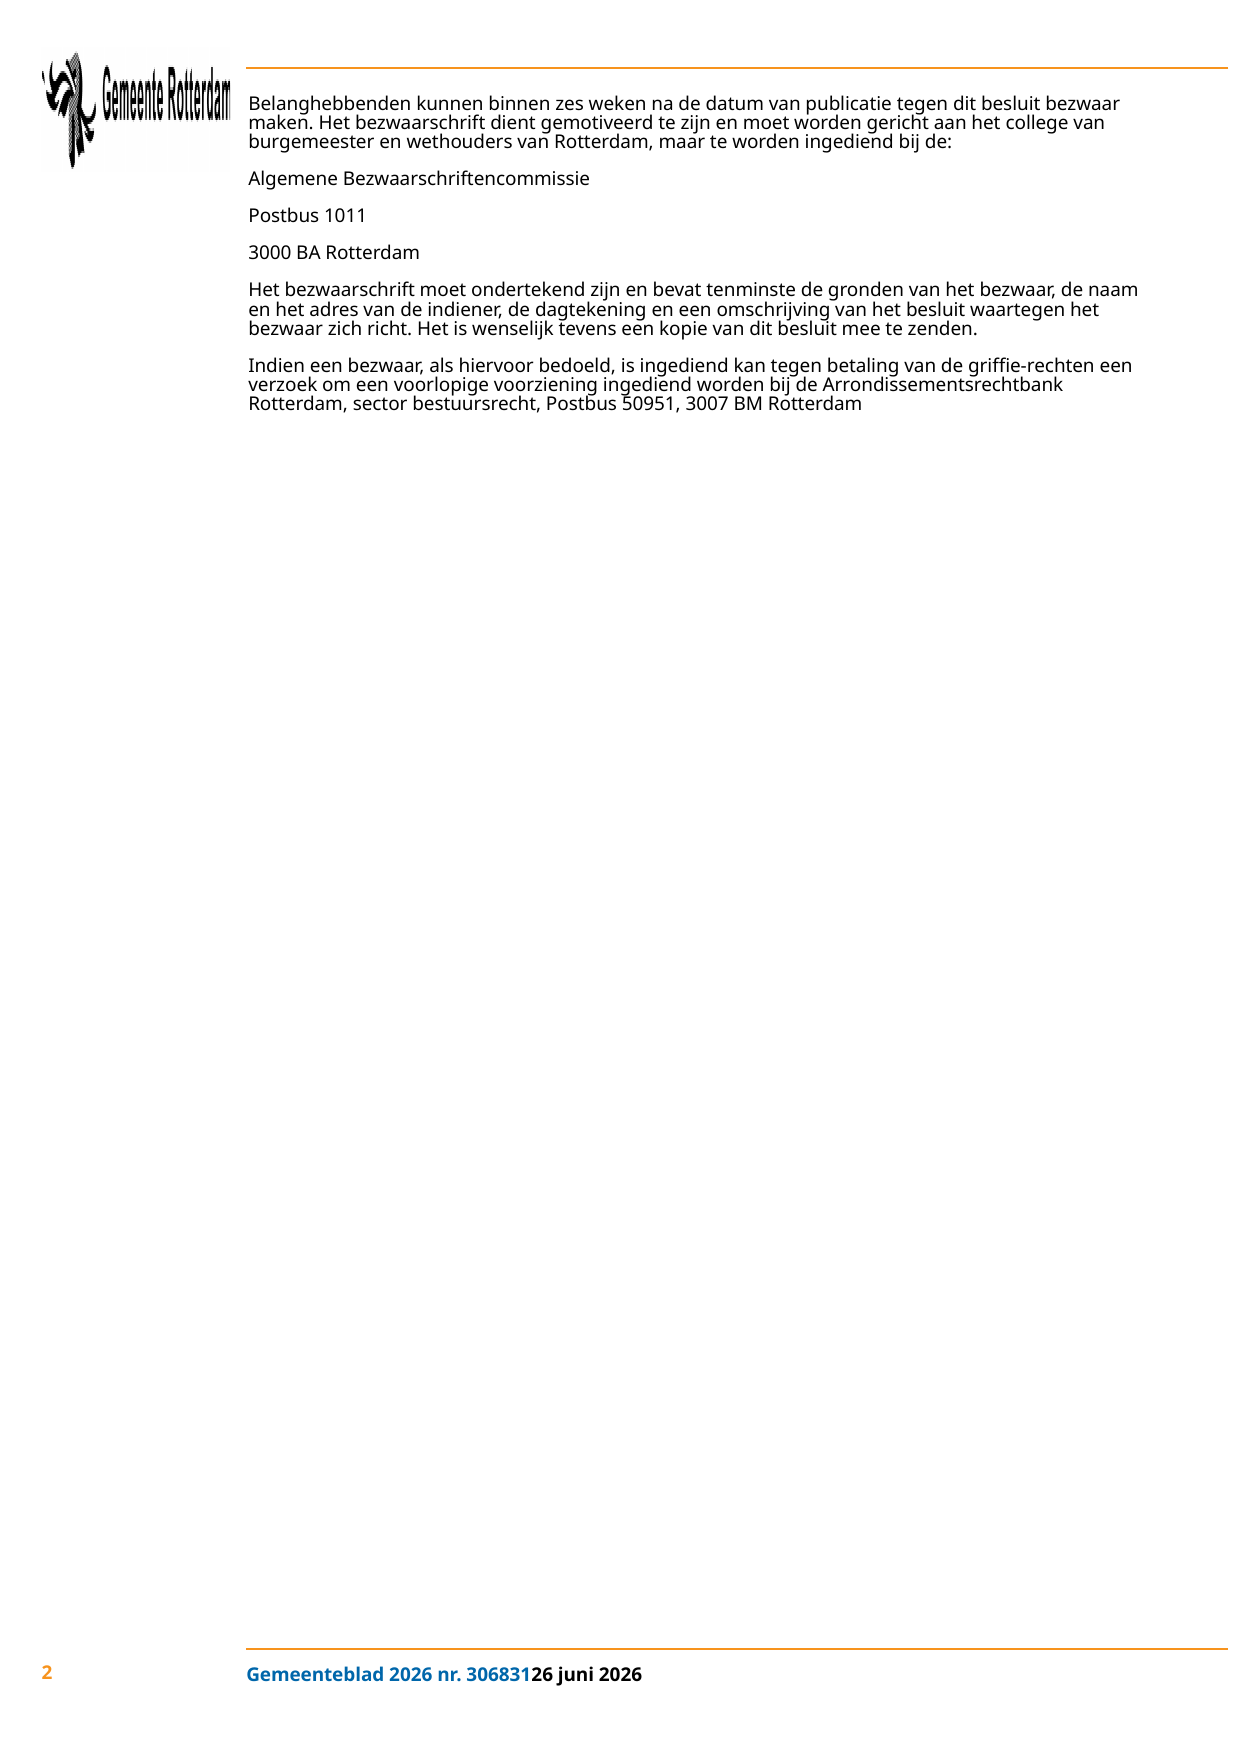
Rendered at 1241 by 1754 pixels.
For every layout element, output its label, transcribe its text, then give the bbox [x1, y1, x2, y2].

text Postbus 1011 [248, 207, 1152, 227]
text 3000 BA Rotterdam [248, 244, 1152, 263]
text Indien een bezwaar, als hiervoor bedoeld, is ingediend kan tegen betaling van de griffie-rechten een verzoek om een voorlopige voorziening ingediend worden bij de Arrondissementsrechtbank Rotterdam, sector bestuursrecht, Postbus 50951, 3007 BM Rotterdam [248, 357, 1152, 414]
text Algemene Bezwaarschriftencommissie [248, 170, 1152, 189]
text Het bezwaarschrift moet ondertekend zijn en bevat tenminste de gronden van het bezwaar, de naam en het adres van de indiener, de dagtekening en een omschrijving van het besluit waartegen het bezwaar zich richt. Het is wenselijk tevens een kopie van dit besluit mee te zenden. [248, 281, 1152, 339]
text Belanghebbenden kunnen binnen zes weken na de datum van publicatie tegen dit besluit bezwaar maken. Het bezwaarschrift dient gemotiveerd te zijn en moet worden gericht aan het college van burgemeester en wethouders van Rotterdam, maar te worden ingediend bij de: [248, 95, 1152, 153]
picture [41, 47, 231, 172]
